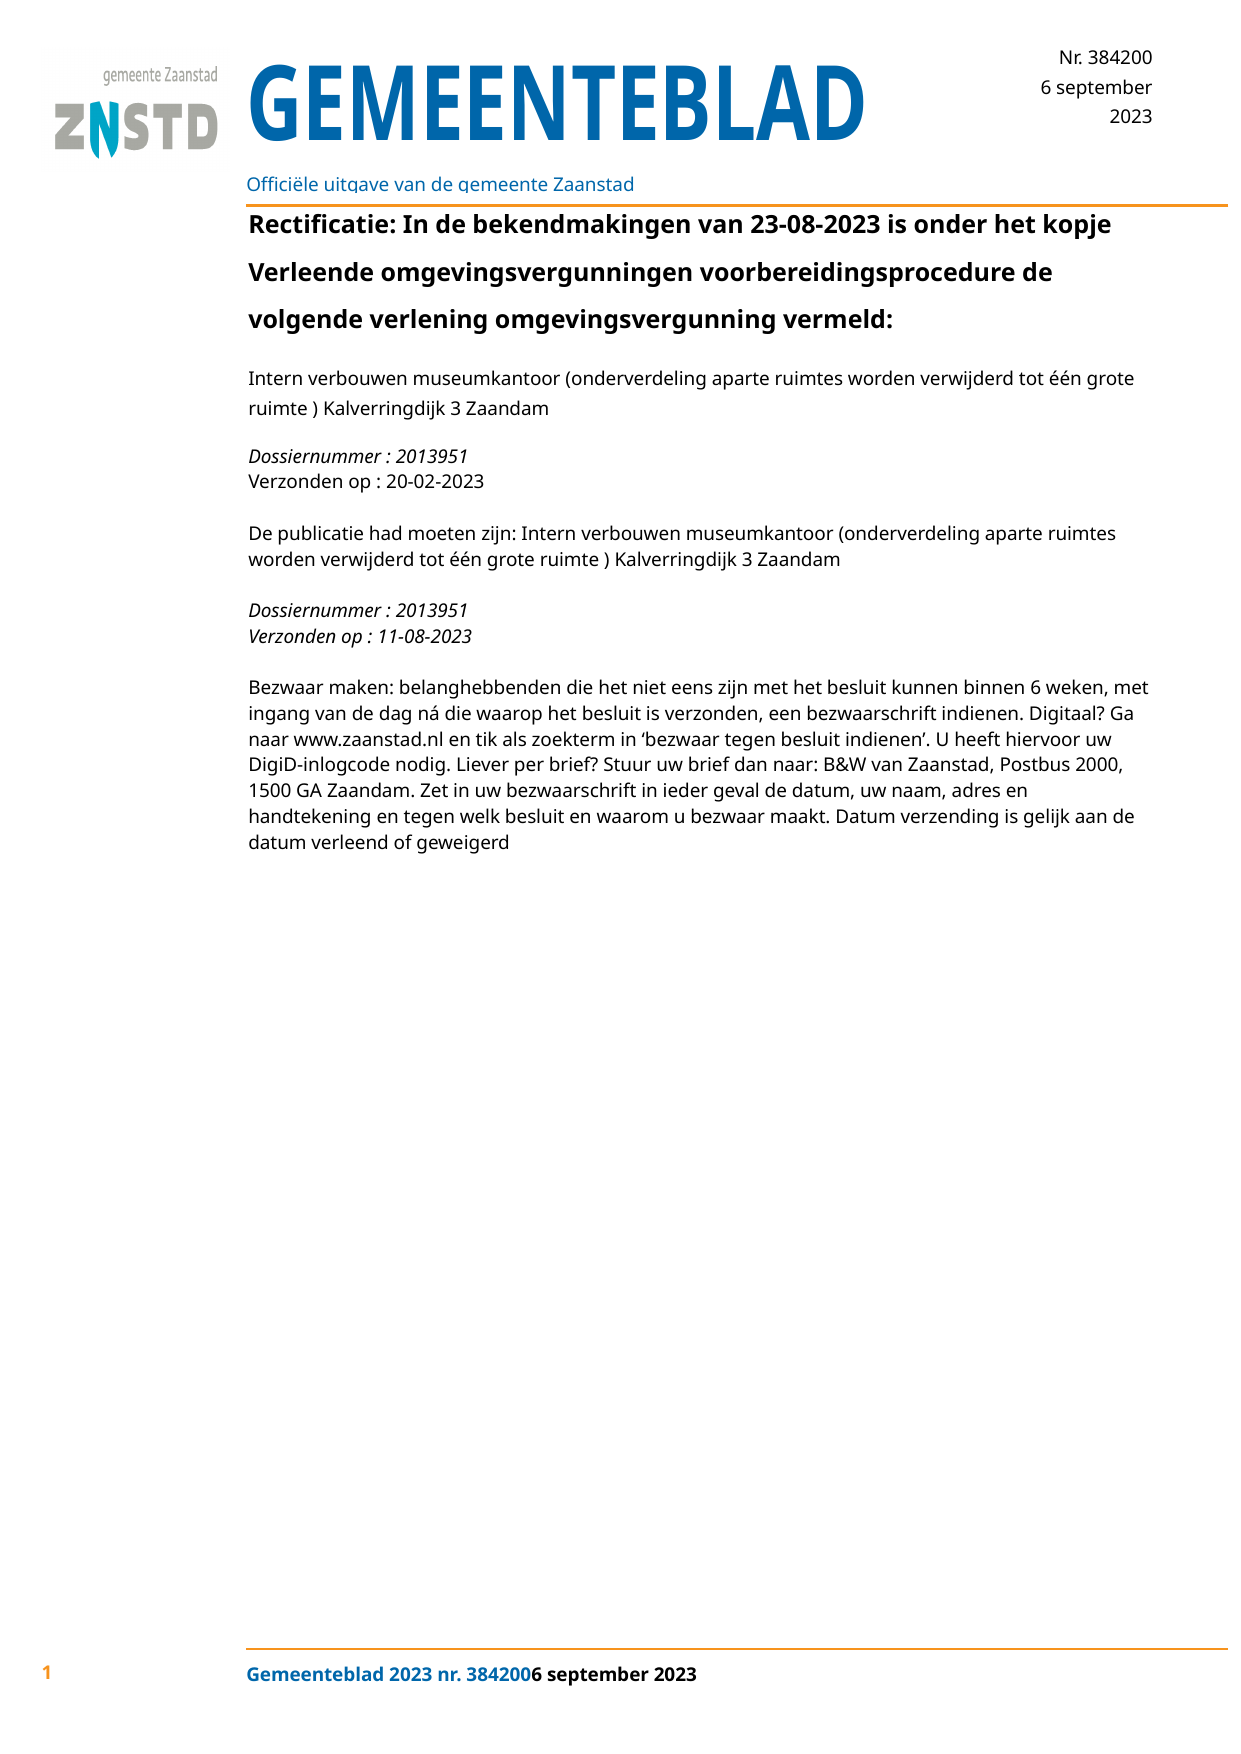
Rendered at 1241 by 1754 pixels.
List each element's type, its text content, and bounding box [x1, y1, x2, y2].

text Verzonden op : 20-02-2023 [248, 469, 1152, 494]
text Dossiernummer : 2013951 [248, 443, 1152, 469]
picture [41, 47, 231, 172]
text Dossiernummer : 2013951 [248, 597, 1152, 623]
text Bezwaar maken: belanghebbenden die het niet eens zijn met het besluit kunnen binnen 6 weken, met ingang van de dag ná die waarop het besluit is verzonden, een bezwaarschrift indienen. Digitaal? Ga naar www.zaanstad.nl en tik als zoekterm in ‘bezwaar tegen besluit indienen’. U heeft hiervoor uw DigiD-inlogcode nodig. Liever per brief? Stuur uw brief dan naar: B&W van Zaanstad, Postbus 2000, 1500 GA Zaandam. Zet in uw bezwaarschrift in ieder geval de datum, uw naam, adres en handtekening en tegen welk besluit en waarom u bezwaar maakt. Datum verzending is gelijk aan de datum verleend of geweigerd [248, 674, 1152, 854]
text Rectificatie: In de bekendmakingen van 23-08-2023 is onder het kopje Verleende omgevingsvergunningen voorbereidingsprocedure de volgende verlening omgevingsvergunning vermeld: [248, 207, 1152, 336]
text De publicatie had moeten zijn: Intern verbouwen museumkantoor (onderverdeling aparte ruimtes worden verwijderd tot één grote ruimte ) Kalverringdijk 3 Zaandam [248, 520, 1152, 572]
text Intern verbouwen museumkantoor (onderverdeling aparte ruimtes worden verwijderd tot één grote ruimte ) Kalverringdijk 3 Zaandam [248, 366, 1152, 421]
text Verzonden op : 11-08-2023 [248, 623, 1152, 649]
